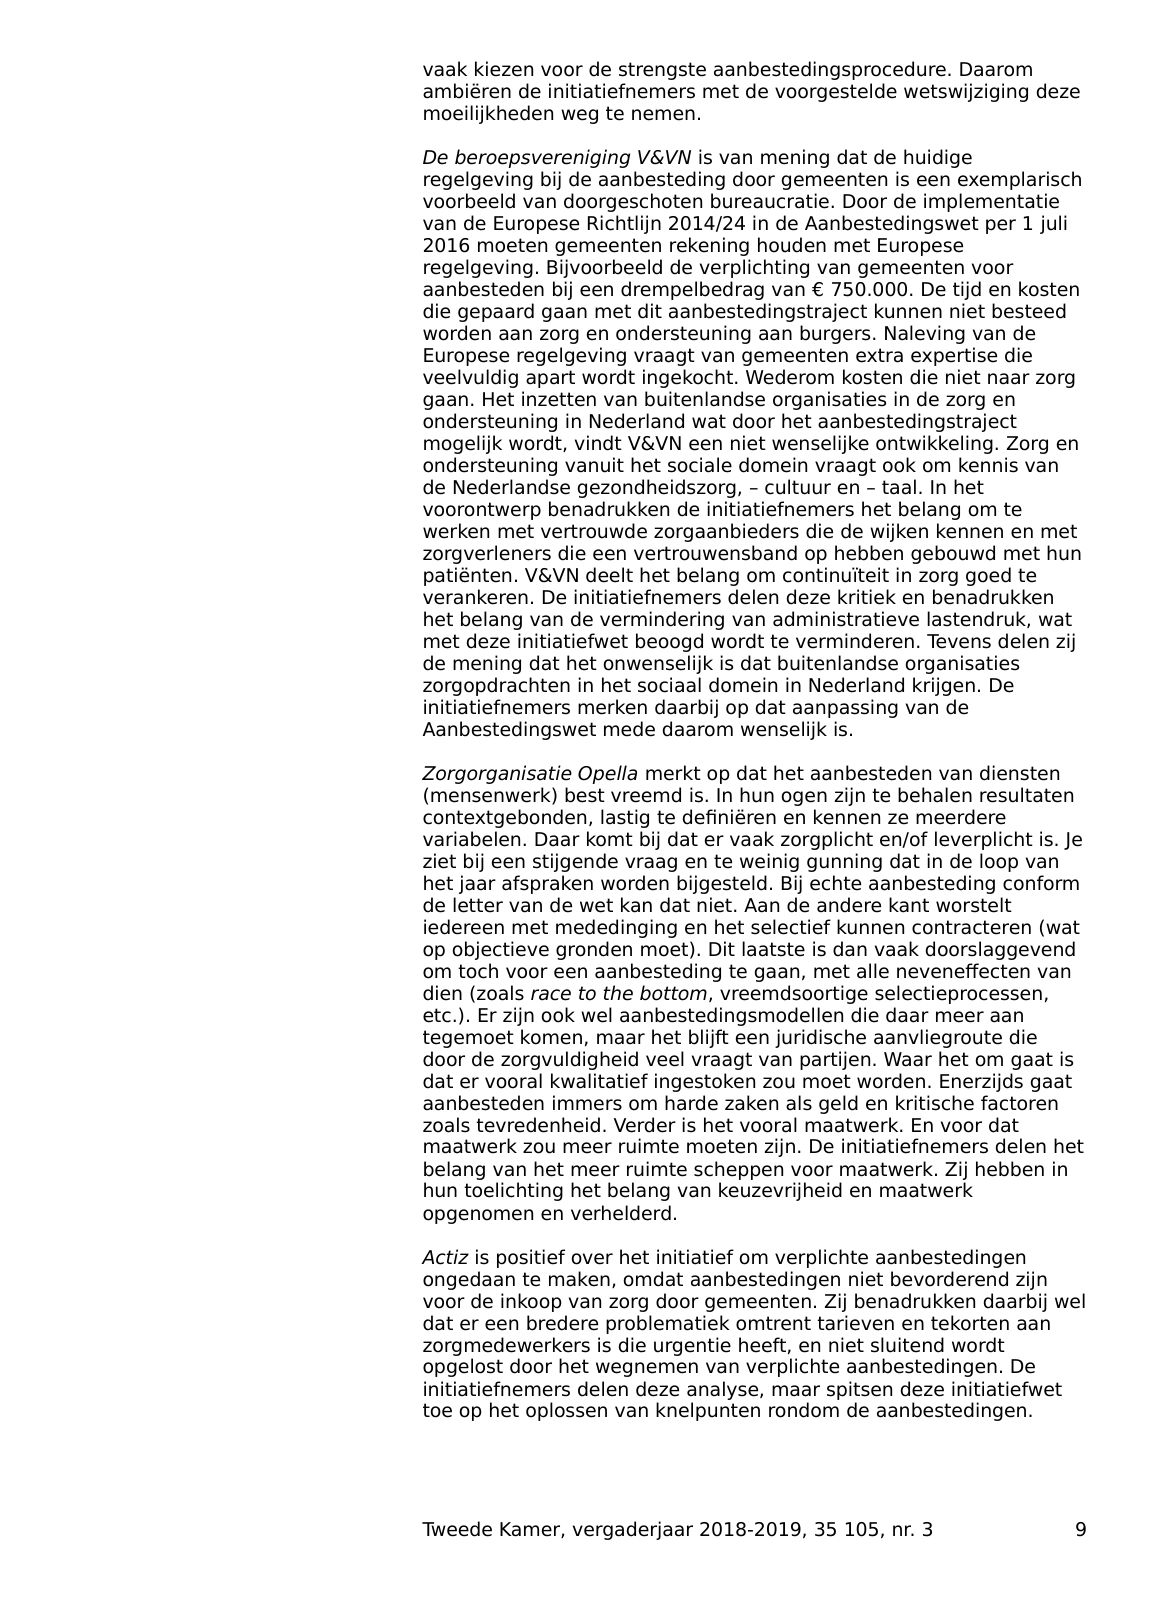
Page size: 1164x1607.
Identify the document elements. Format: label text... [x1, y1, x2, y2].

text vaak kiezen voor de strengste aanbestedingsprocedure. Daarom ambiëren de initiatiefnemers met de voorgestelde wetswijziging deze moeilijkheden weg te nemen. [422, 59, 1087, 125]
text Zorgorganisatie Opella merkt op dat het aanbesteden van diensten (mensenwerk) best vreemd is. In hun ogen zijn te behalen resultaten contextgebonden, lastig te definiëren en kennen ze meerdere variabelen. Daar komt bij dat er vaak zorgplicht en/of leverplicht is. Je ziet bij een stijgende vraag en te weinig gunning dat in de loop van het jaar afspraken worden bijgesteld. Bij echte aanbesteding conform de letter van de wet kan dat niet. Aan de andere kant worstelt iedereen met mededinging en het selectief kunnen contracteren (wat op objectieve gronden moet). Dit laatste is dan vaak doorslaggevend om toch voor een aanbesteding te gaan, met alle neveneffecten van dien (zoals race to the bottom, vreemdsoortige selectieprocessen, etc.). Er zijn ook wel aanbestedingsmodellen die daar meer aan tegemoet komen, maar het blijft een juridische aanvliegroute die door de zorgvuldigheid veel vraagt van partijen. Waar het om gaat is dat er vooral kwalitatief ingestoken zou moet worden. Enerzijds gaat aanbesteden immers om harde zaken als geld en kritische factoren zoals tevredenheid. Verder is het vooral maatwerk. En voor dat maatwerk zou meer ruimte moeten zijn. De initiatiefnemers delen het belang van het meer ruimte scheppen voor maatwerk. Zij hebben in hun toelichting het belang van keuzevrijheid en maatwerk opgenomen en verhelderd. [422, 763, 1087, 1224]
text De beroepsvereniging V&VN is van mening dat de huidige regelgeving bij de aanbesteding door gemeenten is een exemplarisch voorbeeld van doorgeschoten bureaucratie. Door de implementatie van de Europese Richtlijn 2014/24 in de Aanbestedingswet per 1 juli 2016 moeten gemeenten rekening houden met Europese regelgeving. Bijvoorbeeld de verplichting van gemeenten voor aanbesteden bij een drempelbedrag van € 750.000. De tijd en kosten die gepaard gaan met dit aanbestedingstraject kunnen niet besteed worden aan zorg en ondersteuning aan burgers. Naleving van de Europese regelgeving vraagt van gemeenten extra expertise die veelvuldig apart wordt ingekocht. Wederom kosten die niet naar zorg gaan. Het inzetten van buitenlandse organisaties in de zorg en ondersteuning in Nederland wat door het aanbestedingstraject mogelijk wordt, vindt V&VN een niet wenselijke ontwikkeling. Zorg en ondersteuning vanuit het sociale domein vraagt ook om kennis van de Nederlandse gezondheidszorg, – cultuur en – taal. In het voorontwerp benadrukken de initiatiefnemers het belang om te werken met vertrouwde zorgaanbieders die de wijken kennen en met zorgverleners die een vertrouwensband op hebben gebouwd met hun patiënten. V&VN deelt het belang om continuïteit in zorg goed te verankeren. De initiatiefnemers delen deze kritiek en benadrukken het belang van de vermindering van administratieve lastendruk, wat met deze initiatiefwet beoogd wordt te verminderen. Tevens delen zij de mening dat het onwenselijk is dat buitenlandse organisaties zorgopdrachten in het sociaal domein in Nederland krijgen. De initiatiefnemers merken daarbij op dat aanpassing van de Aanbestedingswet mede daarom wenselijk is. [422, 147, 1087, 741]
text Actiz is positief over het initiatief om verplichte aanbestedingen ongedaan te maken, omdat aanbestedingen niet bevorderend zijn voor de inkoop van zorg door gemeenten. Zij benadrukken daarbij wel dat er een bredere problematiek omtrent tarieven en tekorten aan zorgmedewerkers is die urgentie heeft, en niet sluitend wordt opgelost door het wegnemen van verplichte aanbestedingen. De initiatiefnemers delen deze analyse, maar spitsen deze initiatiefwet toe op het oplossen van knelpunten rondom de aanbestedingen. [422, 1247, 1087, 1422]
